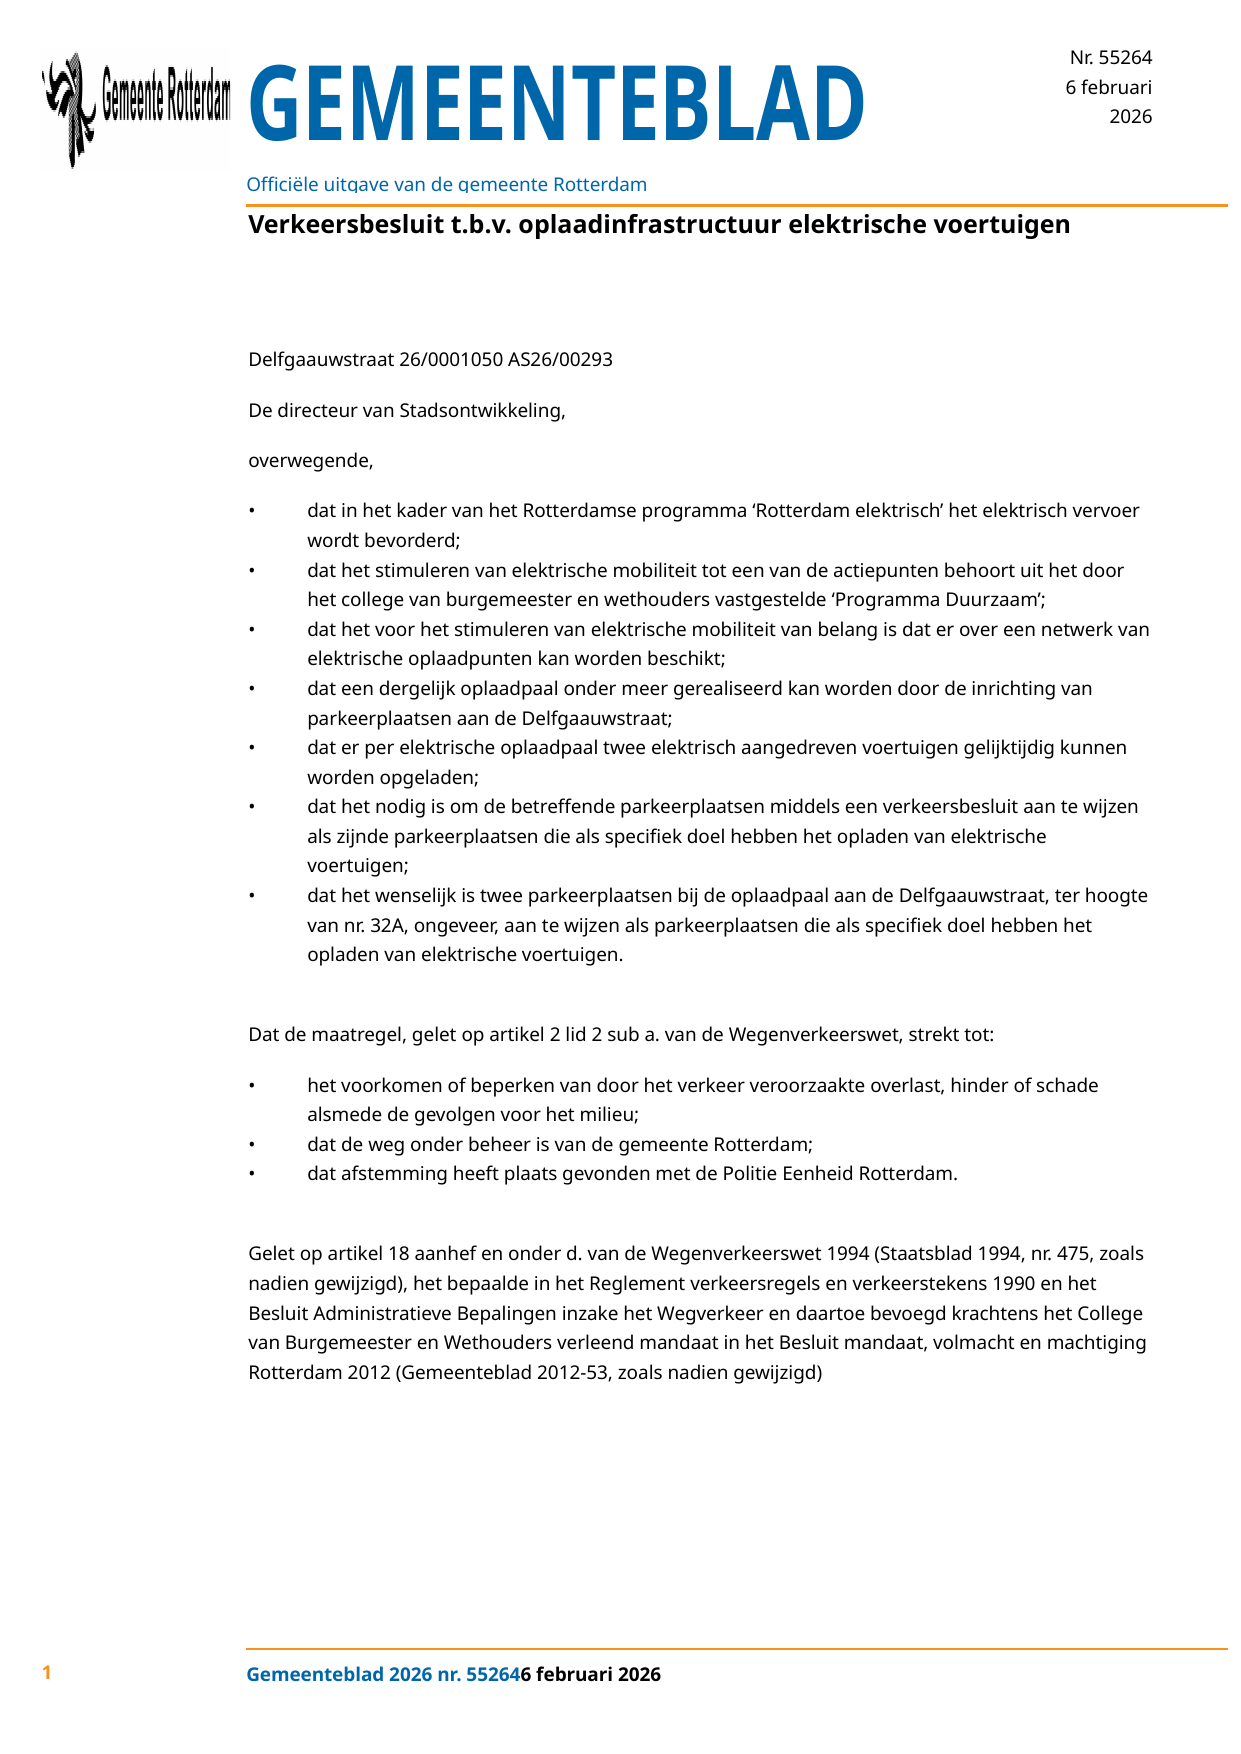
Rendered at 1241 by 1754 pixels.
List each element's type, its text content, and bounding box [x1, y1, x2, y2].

list dat een dergelijk oplaadpaal onder meer gerealiseerd kan worden door de inrichting van parkeerplaatsen aan de Delfgaauwstraat; [248, 675, 1152, 731]
list dat het voor het stimuleren van elektrische mobiliteit van belang is dat er over een netwerk van elektrische oplaadpunten kan worden beschikt; [248, 616, 1152, 671]
text Dat de maatregel, gelet op artikel 2 lid 2 sub a. van de Wegenverkeerswet, strekt tot: [248, 1021, 1152, 1047]
list dat het wenselijk is twee parkeerplaatsen bij de oplaadpaal aan de Delfgaauwstraat, ter hoogte van nr. 32A, ongeveer, aan te wijzen als parkeerplaatsen die als specifiek doel hebben het opladen van elektrische voertuigen. [248, 882, 1152, 967]
list dat afstemming heeft plaats gevonden met de Politie Eenheid Rotterdam. [248, 1161, 1152, 1186]
text Delfgaauwstraat 26/0001050 AS26/00293 [248, 346, 1152, 372]
text Gelet op artikel 18 aanhef en onder d. van de Wegenverkeerswet 1994 (Staatsblad 1994, nr. 475, zoals nadien gewijzigd), het bepaalde in het Reglement verkeersregels en verkeerstekens 1990 en het Besluit Administratieve Bepalingen inzake het Wegverkeer en daartoe bevoegd krachtens het College van Burgemeester en Wethouders verleend mandaat in het Besluit mandaat, volmacht en machtiging Rotterdam 2012 (Gemeenteblad 2012-53, zoals nadien gewijzigd) [248, 1241, 1152, 1385]
list dat het stimuleren van elektrische mobiliteit tot een van de actiepunten behoort uit het door het college van burgemeester en wethouders vastgestelde ‘Programma Duurzaam’; [248, 557, 1152, 612]
list dat het nodig is om de betreffende parkeerplaatsen middels een verkeersbesluit aan te wijzen als zijnde parkeerplaatsen die als specifiek doel hebben het opladen van elektrische voertuigen; [248, 793, 1152, 878]
list dat in het kader van het Rotterdamse programma ‘Rotterdam elektrisch’ het elektrisch vervoer wordt bevorderd; [248, 498, 1152, 553]
picture [41, 47, 231, 172]
list dat er per elektrische oplaadpaal twee elektrisch aangedreven voertuigen gelijktijdig kunnen worden opgeladen; [248, 734, 1152, 790]
text overwegende, [248, 447, 1152, 473]
text Verkeersbesluit t.b.v. oplaadinfrastructuur elektrische voertuigen [248, 207, 1152, 241]
list dat de weg onder beheer is van de gemeente Rotterdam; [248, 1131, 1152, 1157]
text De directeur van Stadsontwikkeling, [248, 397, 1152, 423]
list het voorkomen of beperken van door het verkeer veroorzaakte overlast, hinder of schade alsmede de gevolgen voor het milieu; [248, 1072, 1152, 1127]
